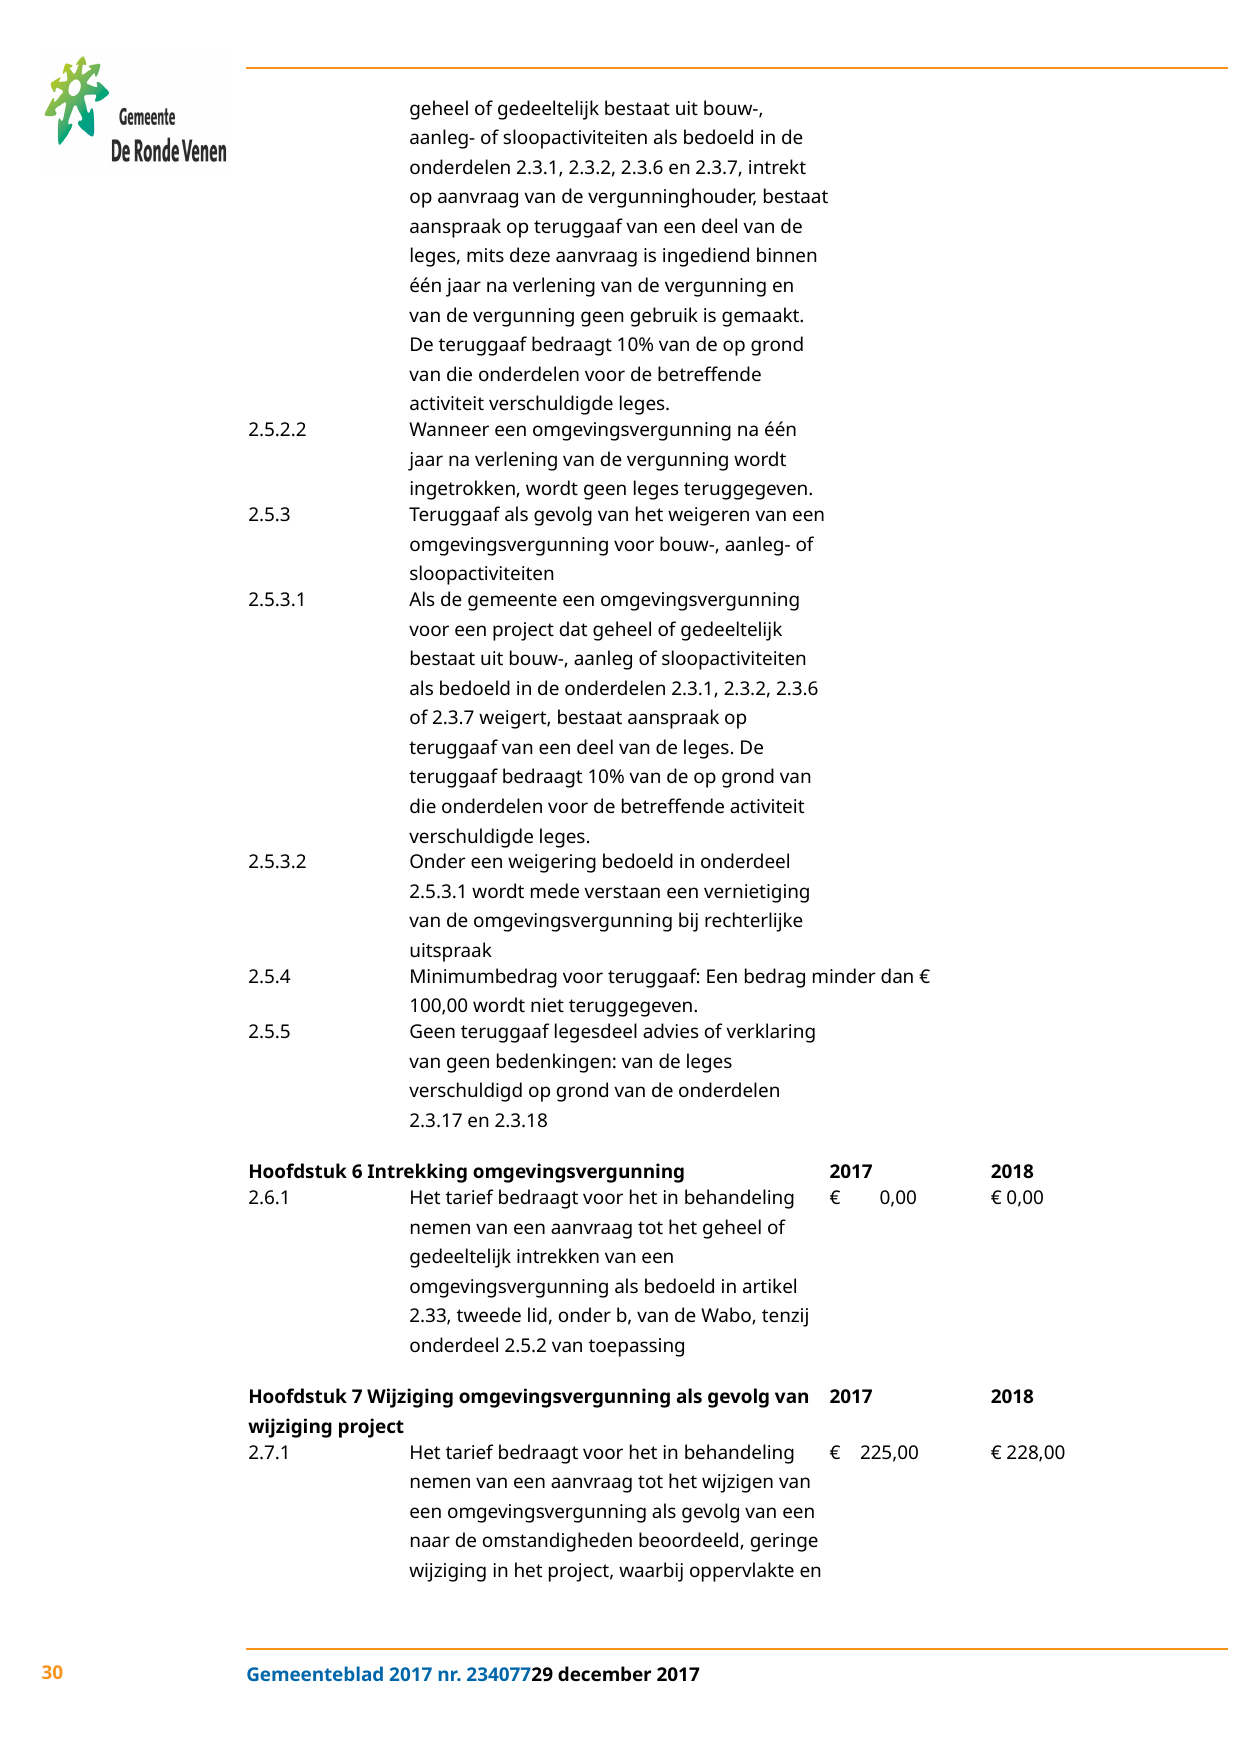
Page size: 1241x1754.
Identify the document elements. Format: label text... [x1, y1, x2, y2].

table_cell Wanneer een omgevingsvergunning na één jaar na verlening van de vergunning wordt ingetrokken, wordt geen leges teruggegeven. [409, 416, 829, 501]
table_cell [829, 586, 991, 848]
table_cell [248, 1133, 829, 1158]
table_cell Het tarief bedraagt voor het in behandeling nemen van een aanvraag tot het geheel of gedeeltelijk intrekken van een omgevingsvergunning als bedoeld in artikel 2.33, tweede lid, onder b, van de Wabo, tenzij onderdeel 2.5.2 van toepassing [409, 1184, 829, 1358]
table_cell Hoofdstuk 7 Wijziging omgevingsvergunning als gevolg van wijziging project [248, 1384, 829, 1439]
table_cell geheel of gedeeltelijk bestaat uit bouw-, aanleg- of sloopactiviteiten als bedoeld in de onderdelen 2.3.1, 2.3.2, 2.3.6 en 2.3.7, intrekt op aanvraag van de vergunninghouder, bestaat aanspraak op teruggaaf van een deel van de leges, mits deze aanvraag is ingediend binnen één jaar na verlening van de vergunning en van de vergunning geen gebruik is gemaakt. De teruggaaf bedraagt 10% van de op grond van die onderdelen voor de betreffende activiteit verschuldigde leges. [409, 95, 829, 416]
table_cell Het tarief bedraagt voor het in behandeling nemen van een aanvraag tot het wijzigen van een omgevingsvergunning als gevolg van een naar de omstandigheden beoordeeld, geringe wijziging in het project, waarbij oppervlakte en [409, 1439, 829, 1583]
table_cell 2.5.5 [248, 1018, 409, 1133]
table_cell 2017 [829, 1384, 991, 1439]
table_cell 2.6.1 [248, 1184, 409, 1358]
table_cell € 0,00 [829, 1184, 991, 1358]
table_cell 2.7.1 [248, 1439, 409, 1583]
table_cell Geen teruggaaf legesdeel advies of verklaring van geen bedenkingen: van de leges verschuldigd op grond van de onderdelen 2.3.17 en 2.3.18 [409, 1018, 829, 1133]
table_cell Minimumbedrag voor teruggaaf: Een bedrag minder dan € 100,00 wordt niet teruggegeven. [409, 963, 991, 1018]
table_cell 2.5.3.2 [248, 849, 409, 963]
table_cell Hoofdstuk 6 Intrekking omgevingsvergunning [248, 1159, 829, 1184]
table_cell 2.5.2.2 [248, 416, 409, 501]
picture [41, 47, 231, 172]
table_cell [248, 95, 409, 416]
table_cell 2017 [829, 1159, 991, 1184]
table_cell 2018 [991, 1159, 1152, 1184]
table_cell 2.5.4 [248, 963, 409, 1018]
table_cell [829, 1133, 991, 1158]
table_cell € 225,00 [829, 1439, 991, 1583]
table_cell [991, 1133, 1152, 1158]
table_cell [829, 849, 991, 963]
table_cell [991, 963, 1152, 1018]
table_cell [829, 1018, 991, 1133]
table_cell [991, 501, 1152, 586]
table_cell [829, 95, 991, 416]
table_cell 2.5.3.1 [248, 586, 409, 848]
table_cell Onder een weigering bedoeld in onderdeel 2.5.3.1 wordt mede verstaan een vernietiging van de omgevingsvergunning bij rechterlijke uitspraak [409, 849, 829, 963]
table_cell [829, 501, 991, 586]
table_cell € 0,00 [991, 1184, 1152, 1358]
table_cell [991, 586, 1152, 848]
table_cell Teruggaaf als gevolg van het weigeren van een omgevingsvergunning voor bouw-, aanleg- of sloopactiviteiten [409, 501, 829, 586]
table_cell [991, 416, 1152, 501]
table_cell [829, 416, 991, 501]
table_cell [991, 95, 1152, 416]
table_cell [991, 849, 1152, 963]
table_cell [248, 1358, 829, 1384]
table_cell 2.5.3 [248, 501, 409, 586]
table_cell [829, 1358, 991, 1384]
table_cell Als de gemeente een omgevingsvergunning voor een project dat geheel of gedeeltelijk bestaat uit bouw-, aanleg of sloopactiviteiten als bedoeld in de onderdelen 2.3.1, 2.3.2, 2.3.6 of 2.3.7 weigert, bestaat aanspraak op teruggaaf van een deel van de leges. De teruggaaf bedraagt 10% van de op grond van die onderdelen voor de betreffende activiteit verschuldigde leges. [409, 586, 829, 848]
table_cell € 228,00 [991, 1439, 1152, 1583]
table_cell 2018 [991, 1384, 1152, 1439]
table_cell [991, 1018, 1152, 1133]
table_cell [991, 1358, 1152, 1384]
